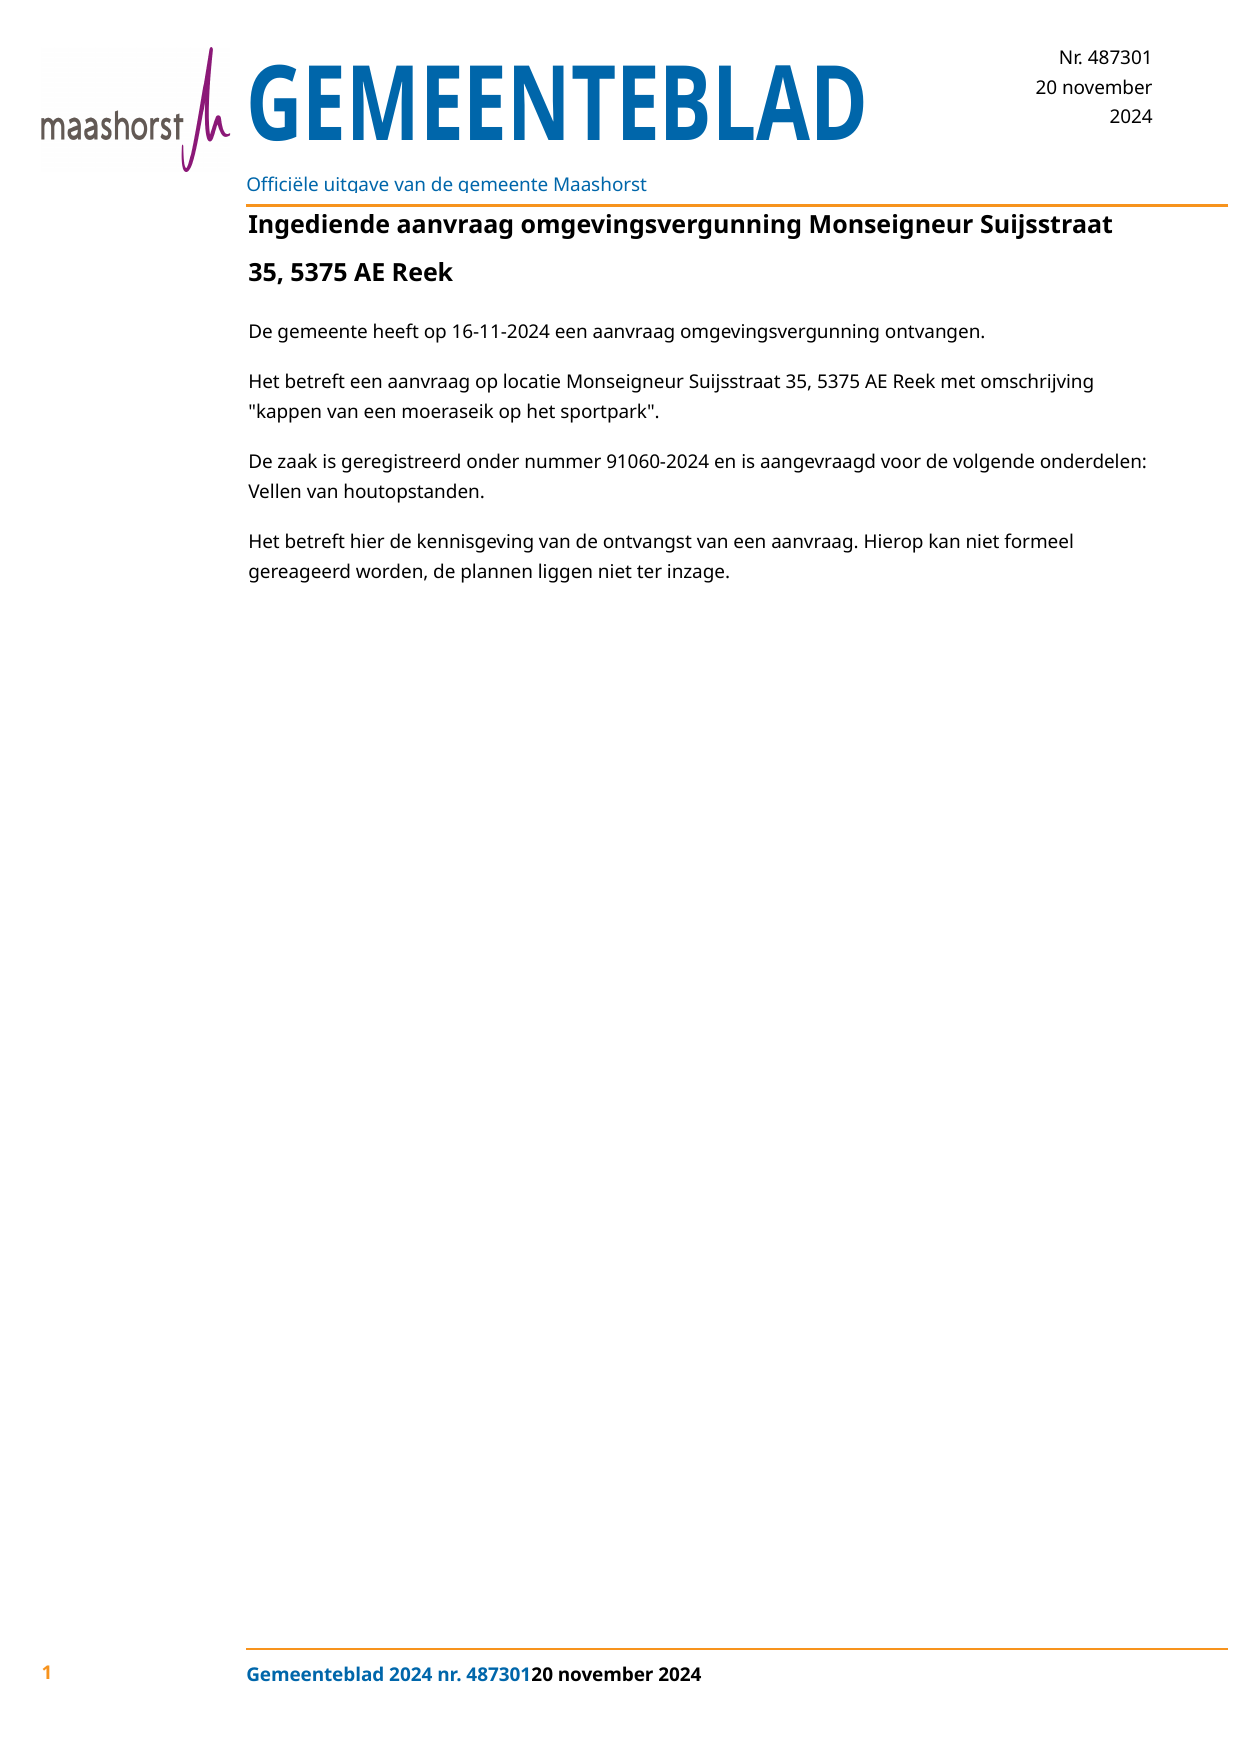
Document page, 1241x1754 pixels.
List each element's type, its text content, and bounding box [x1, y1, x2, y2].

picture [41, 47, 231, 172]
text Ingediende aanvraag omgevingsvergunning Monseigneur Suijsstraat 35, 5375 AE Reek [248, 207, 1152, 288]
text De zaak is geregistreerd onder nummer 91060-2024 en is aangevraagd voor de volgende onderdelen: Vellen van houtopstanden. [248, 448, 1152, 504]
text De gemeente heeft op 16-11-2024 een aanvraag omgevingsvergunning ontvangen. [248, 318, 1152, 344]
text Het betreft een aanvraag op locatie Monseigneur Suijsstraat 35, 5375 AE Reek met omschrijving "kappen van een moeraseik op het sportpark". [248, 368, 1152, 424]
text Het betreft hier de kennisgeving van de ontvangst van een aanvraag. Hierop kan niet formeel gereageerd worden, de plannen liggen niet ter inzage. [248, 528, 1152, 584]
